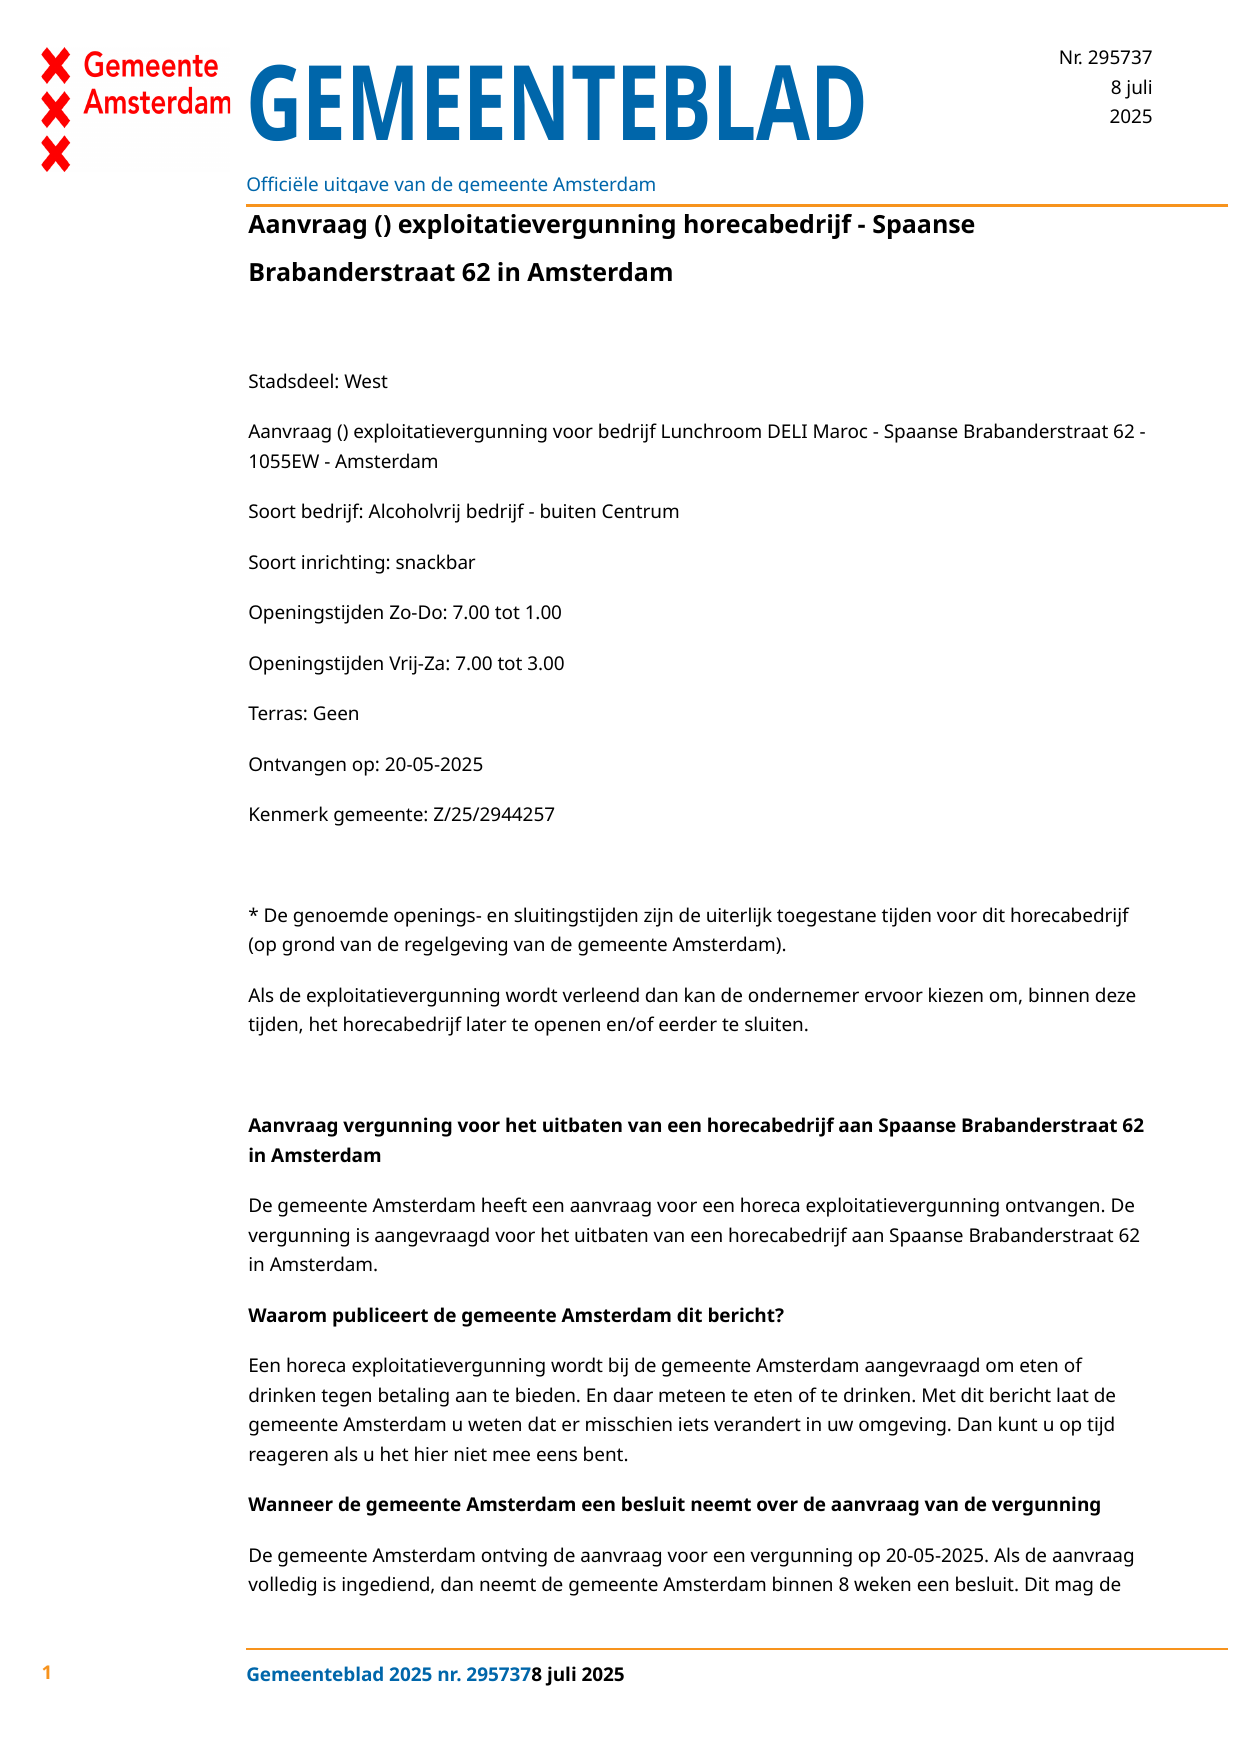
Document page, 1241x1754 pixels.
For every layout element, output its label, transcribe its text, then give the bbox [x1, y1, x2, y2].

text Openingstijden Zo-Do: 7.00 tot 1.00 [248, 599, 1152, 625]
text * De genoemde openings- en sluitingstijden zijn de uiterlijk toegestane tijden voor dit horecabedrijf (op grond van de regelgeving van de gemeente Amsterdam). [248, 902, 1152, 957]
text Kenmerk gemeente: Z/25/2944257 [248, 801, 1152, 827]
picture [41, 47, 231, 172]
text De gemeente Amsterdam heeft een aanvraag voor een horeca exploitatievergunning ontvangen. De vergunning is aangevraagd voor het uitbaten van een horecabedrijf aan Spaanse Brabanderstraat 62 in Amsterdam. [248, 1192, 1152, 1277]
text Een horeca exploitatievergunning wordt bij de gemeente Amsterdam aangevraagd om eten of drinken tegen betaling aan te bieden. En daar meteen te eten of te drinken. Met dit bericht laat de gemeente Amsterdam u weten dat er misschien iets verandert in uw omgeving. Dan kunt u op tijd reageren als u het hier niet mee eens bent. [248, 1352, 1152, 1467]
text Terras: Geen [248, 700, 1152, 726]
text Ontvangen op: 20-05-2025 [248, 751, 1152, 777]
text Openingstijden Vrij-Za: 7.00 tot 3.00 [248, 650, 1152, 676]
text Soort bedrijf: Alcoholvrij bedrijf - buiten Centrum [248, 499, 1152, 524]
text Wanneer de gemeente Amsterdam een besluit neemt over de aanvraag van de vergunning [248, 1492, 1152, 1517]
text Aanvraag vergunning voor het uitbaten van een horecabedrijf aan Spaanse Brabanderstraat 62 in Amsterdam [248, 1112, 1152, 1168]
text Aanvraag () exploitatievergunning horecabedrijf - Spaanse Brabanderstraat 62 in Amsterdam [248, 207, 1152, 288]
text Aanvraag () exploitatievergunning voor bedrijf Lunchroom DELI Maroc - Spaanse Brabanderstraat 62 - 1055EW - Amsterdam [248, 419, 1152, 474]
text De gemeente Amsterdam ontving de aanvraag voor een vergunning op 20-05-2025. Als de aanvraag volledig is ingediend, dan neemt de gemeente Amsterdam binnen 8 weken een besluit. Dit mag de [248, 1542, 1152, 1597]
text Soort inrichting: snackbar [248, 549, 1152, 575]
text Stadsdeel: West [248, 368, 1152, 394]
text Als de exploitatievergunning wordt verleend dan kan de ondernemer ervoor kiezen om, binnen deze tijden, het horecabedrijf later te openen en/of eerder te sluiten. [248, 982, 1152, 1037]
text Waarom publiceert de gemeente Amsterdam dit bericht? [248, 1302, 1152, 1328]
